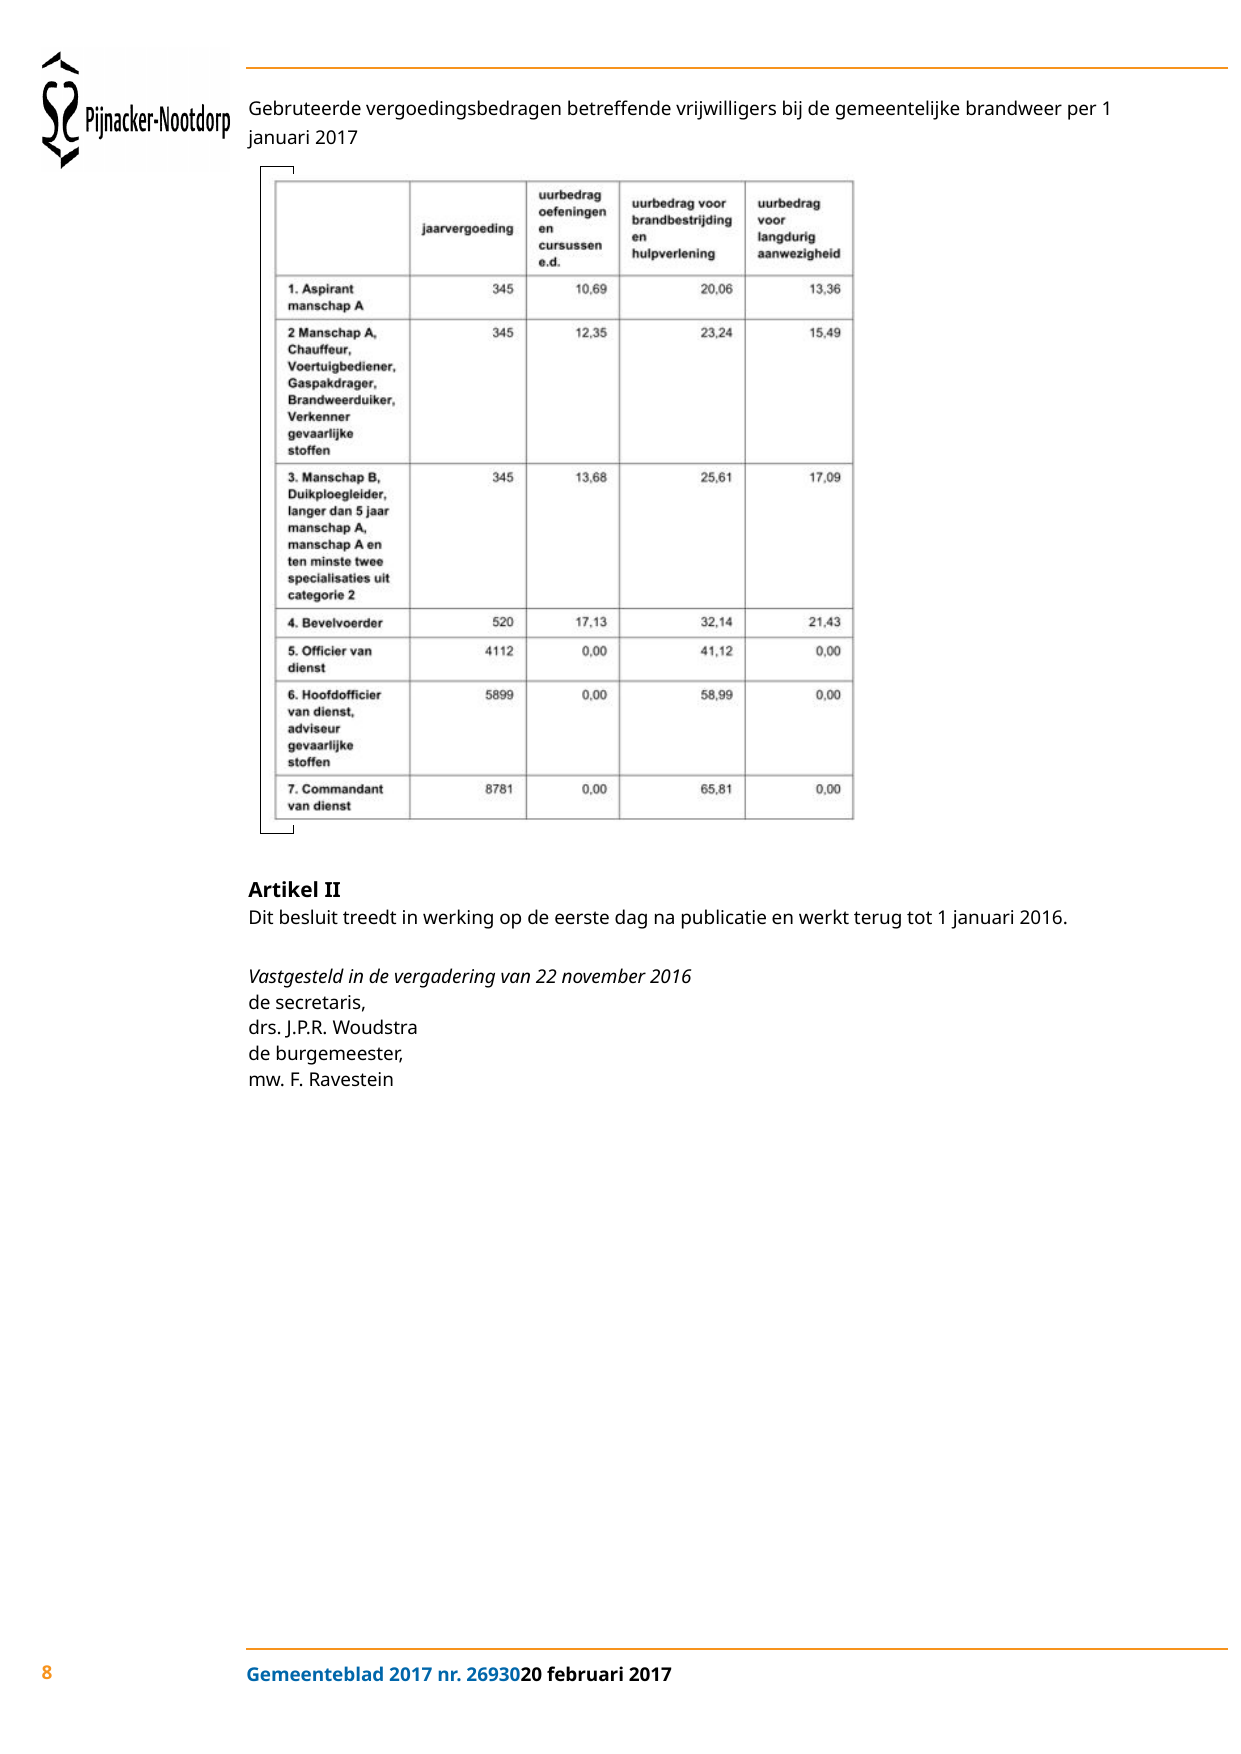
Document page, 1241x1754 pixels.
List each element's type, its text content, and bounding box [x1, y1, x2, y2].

text Vastgesteld in de vergadering van 22 november 2016 [248, 963, 1152, 989]
text de secretaris, [248, 989, 1152, 1014]
text Artikel II [248, 876, 1152, 904]
text mw. F. Ravestein [248, 1066, 1152, 1092]
text de burgemeester, [248, 1040, 1152, 1066]
picture [268, 174, 860, 825]
text Dit besluit treedt in werking op de eerste dag na publicatie en werkt terug tot 1 januari 2016. [248, 904, 1152, 930]
text drs. J.P.R. Woudstra [248, 1014, 1152, 1040]
picture [41, 47, 231, 172]
text Gebruteerde vergoedingsbedragen betreffende vrijwilligers bij de gemeentelijke brandweer per 1 januari 2017 [248, 95, 1152, 150]
